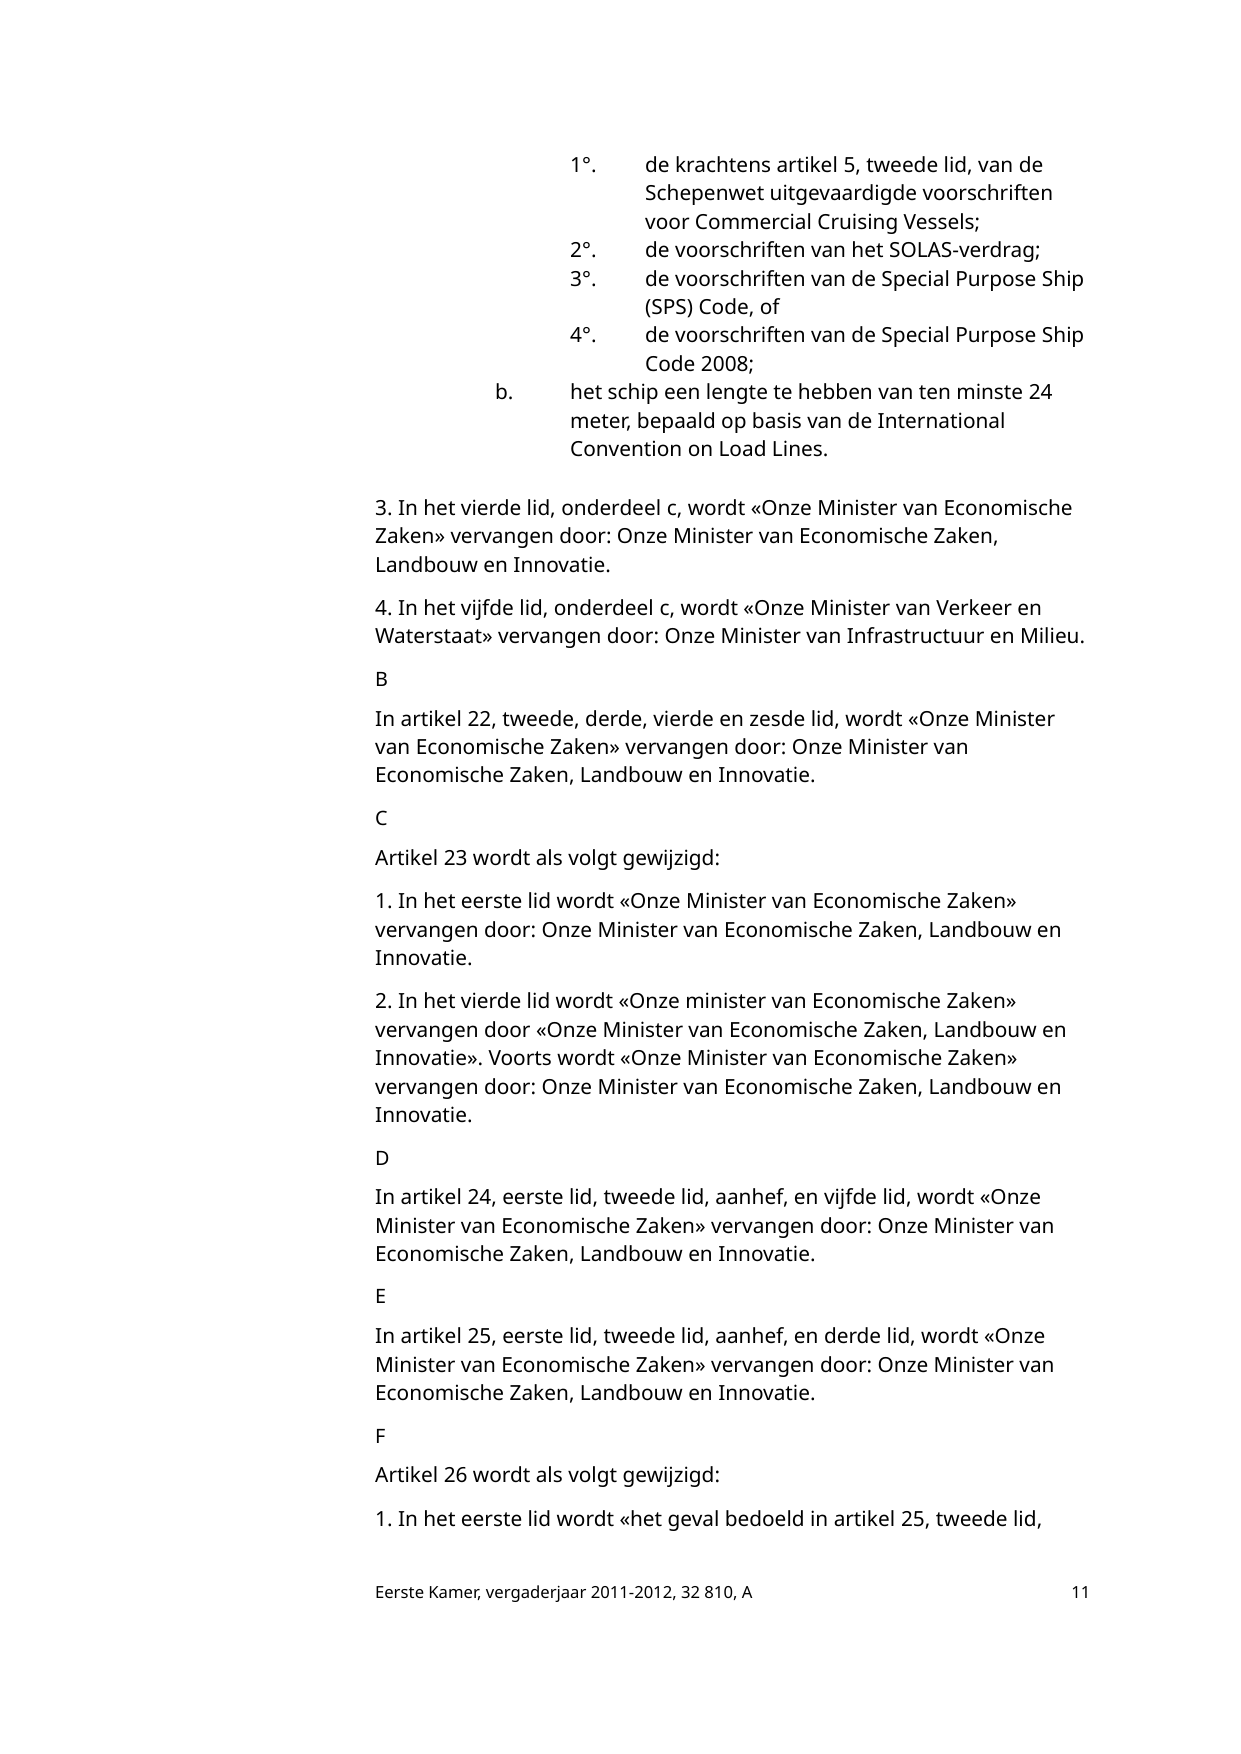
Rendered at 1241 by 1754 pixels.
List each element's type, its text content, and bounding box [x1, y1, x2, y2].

text 3. In het vierde lid, onderdeel c, wordt «Onze Minister van Economische Zaken» vervangen door: Onze Minister van Economische Zaken, Landbouw en Innovatie. [375, 493, 1090, 578]
list de voorschriften van de Special Purpose Ship Code 2008; [570, 321, 1090, 377]
text 4. In het vijfde lid, onderdeel c, wordt «Onze Minister van Verkeer en Waterstaat» vervangen door: Onze Minister van Infrastructuur en Milieu. [375, 593, 1090, 650]
text C [375, 804, 1090, 831]
text D [375, 1144, 1090, 1171]
text F [375, 1422, 1090, 1449]
text 1. In het eerste lid wordt «het geval bedoeld in artikel 25, tweede lid, [375, 1504, 1090, 1532]
text Artikel 26 wordt als volgt gewijzigd: [375, 1461, 1090, 1489]
text In artikel 22, tweede, derde, vierde en zesde lid, wordt «Onze Minister van Economische Zaken» vervangen door: Onze Minister van Economische Zaken, Landbouw en Innovatie. [375, 704, 1090, 789]
text Artikel 23 wordt als volgt gewijzigd: [375, 843, 1090, 871]
text 2. In het vierde lid wordt «Onze minister van Economische Zaken» vervangen door «Onze Minister van Economische Zaken, Landbouw en Innovatie». Voorts wordt «Onze Minister van Economische Zaken» vervangen door: Onze Minister van Economische Zaken, Landbouw en Innovatie. [375, 987, 1090, 1129]
list de krachtens artikel 5, tweede lid, van de Schepenwet uitgevaardigde voorschriften voor Commercial Cruising Vessels; [570, 150, 1090, 235]
list het schip een lengte te hebben van ten minste 24 meter, bepaald op basis van de International Convention on Load Lines. [495, 377, 1090, 463]
text E [375, 1283, 1090, 1310]
list de voorschriften van het SOLAS-verdrag; [570, 235, 1090, 264]
text 1. In het eerste lid wordt «Onze Minister van Economische Zaken» vervangen door: Onze Minister van Economische Zaken, Landbouw en Innovatie. [375, 886, 1090, 972]
text In artikel 24, eerste lid, tweede lid, aanhef, en vijfde lid, wordt «Onze Minister van Economische Zaken» vervangen door: Onze Minister van Economische Zaken, Landbouw en Innovatie. [375, 1182, 1090, 1268]
list de voorschriften van de Special Purpose Ship (SPS) Code, of [570, 264, 1090, 321]
text B [375, 665, 1090, 692]
text In artikel 25, eerste lid, tweede lid, aanhef, en derde lid, wordt «Onze Minister van Economische Zaken» vervangen door: Onze Minister van Economische Zaken, Landbouw en Innovatie. [375, 1322, 1090, 1407]
